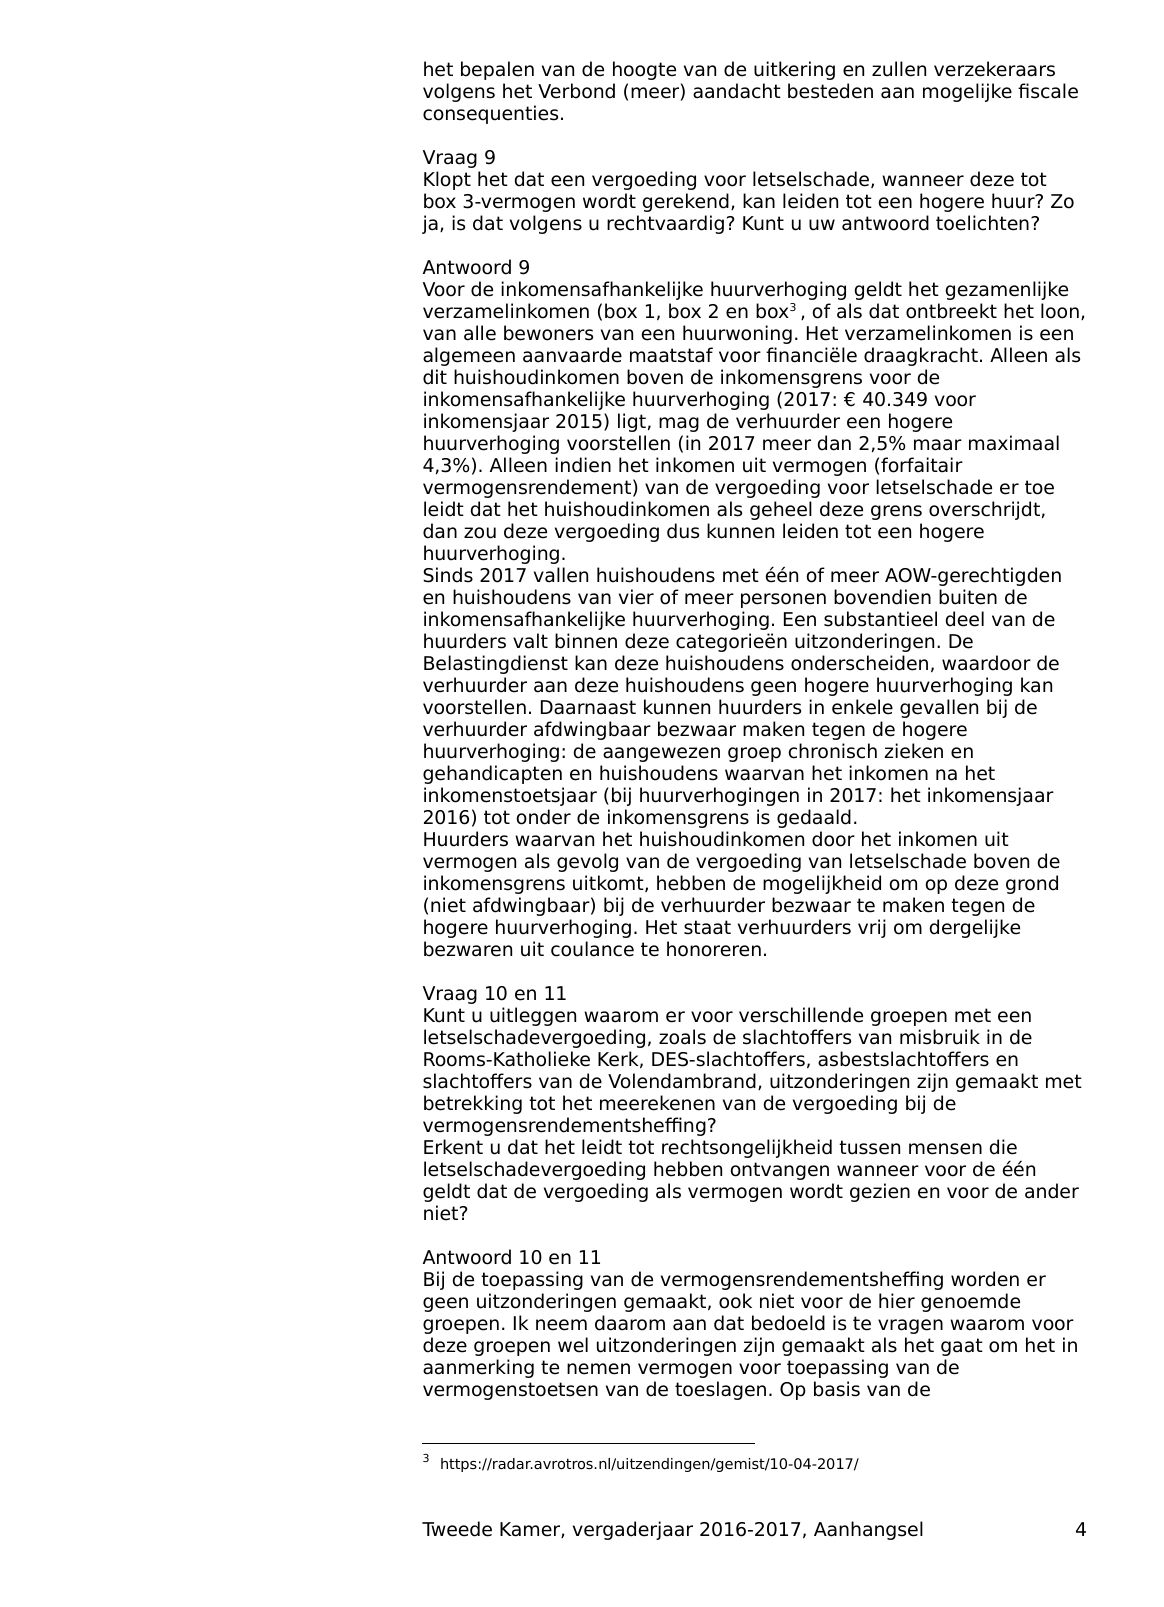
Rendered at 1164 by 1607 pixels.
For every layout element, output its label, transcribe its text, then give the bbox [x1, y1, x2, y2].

text het bepalen van de hoogte van de uitkering en zullen verzekeraars volgens het Verbond (meer) aandacht besteden aan mogelijke fiscale consequenties. [422, 59, 1087, 125]
text Erkent u dat het leidt tot rechtsongelijkheid tussen mensen die letselschadevergoeding hebben ontvangen wanneer voor de één geldt dat de vergoeding als vermogen wordt gezien en voor de ander niet? [422, 1137, 1087, 1224]
text Bij de toepassing van de vermogensrendementsheffing worden er geen uitzonderingen gemaakt, ook niet voor de hier genoemde groepen. Ik neem daarom aan dat bedoeld is te vragen waarom voor deze groepen wel uitzonderingen zijn gemaakt als het gaat om het in aanmerking te nemen vermogen voor toepassing van de vermogenstoetsen van de toeslagen. Op basis van de [422, 1269, 1087, 1401]
text Kunt u uitleggen waarom er voor verschillende groepen met een letselschadevergoeding, zoals de slachtoffers van misbruik in de Rooms-Katholieke Kerk, DES-slachtoffers, asbestslachtoffers en slachtoffers van de Volendambrand, uitzonderingen zijn gemaakt met betrekking tot het meerekenen van de vergoeding bij de vermogensrendementsheffing? [422, 1005, 1087, 1137]
text Sinds 2017 vallen huishoudens met één of meer AOW-gerechtigden en huishoudens van vier of meer personen bovendien buiten de inkomensafhankelijke huurverhoging. Een substantieel deel van de huurders valt binnen deze categorieën uitzonderingen. De Belastingdienst kan deze huishoudens onderscheiden, waardoor de verhuurder aan deze huishoudens geen hogere huurverhoging kan voorstellen. Daarnaast kunnen huurders in enkele gevallen bij de verhuurder afdwingbaar bezwaar maken tegen de hogere huurverhoging: de aangewezen groep chronisch zieken en gehandicapten en huishoudens waarvan het inkomen na het inkomenstoetsjaar (bij huurverhogingen in 2017: het inkomensjaar 2016) tot onder de inkomensgrens is gedaald. [422, 565, 1087, 829]
text Antwoord 9 [422, 257, 1087, 279]
text https://radar.avrotros.nl/uitzendingen/gemist/10-04-2017/ [422, 1452, 1087, 1474]
text Antwoord 10 en 11 [422, 1247, 1087, 1269]
text Voor de inkomensafhankelijke huurverhoging geldt het gezamenlijke verzamelinkomen (box 1, box 2 en box, of als dat ontbreekt het loon, van alle bewoners van een huurwoning. Het verzamelinkomen is een algemeen aanvaarde maatstaf voor financiële draagkracht. Alleen als dit huishoudinkomen boven de inkomensgrens voor de inkomensafhankelijke huurverhoging (2017: € 40.349 voor inkomensjaar 2015) ligt, mag de verhuurder een hogere huurverhoging voorstellen (in 2017 meer dan 2,5% maar maximaal 4,3%). Alleen indien het inkomen uit vermogen (forfaitair vermogensrendement) van de vergoeding voor letselschade er toe leidt dat het huishoudinkomen als geheel deze grens overschrijdt, dan zou deze vergoeding dus kunnen leiden tot een hogere huurverhoging. [422, 279, 1087, 565]
text Huurders waarvan het huishoudinkomen door het inkomen uit vermogen als gevolg van de vergoeding van letselschade boven de inkomensgrens uitkomt, hebben de mogelijkheid om op deze grond (niet afdwingbaar) bij de verhuurder bezwaar te maken tegen de hogere huurverhoging. Het staat verhuurders vrij om dergelijke bezwaren uit coulance te honoreren. [422, 829, 1087, 961]
text Klopt het dat een vergoeding voor letselschade, wanneer deze tot box 3-vermogen wordt gerekend, kan leiden tot een hogere huur? Zo ja, is dat volgens u rechtvaardig? Kunt u uw antwoord toelichten? [422, 169, 1087, 235]
text Vraag 10 en 11 [422, 983, 1087, 1005]
text Vraag 9 [422, 147, 1087, 169]
